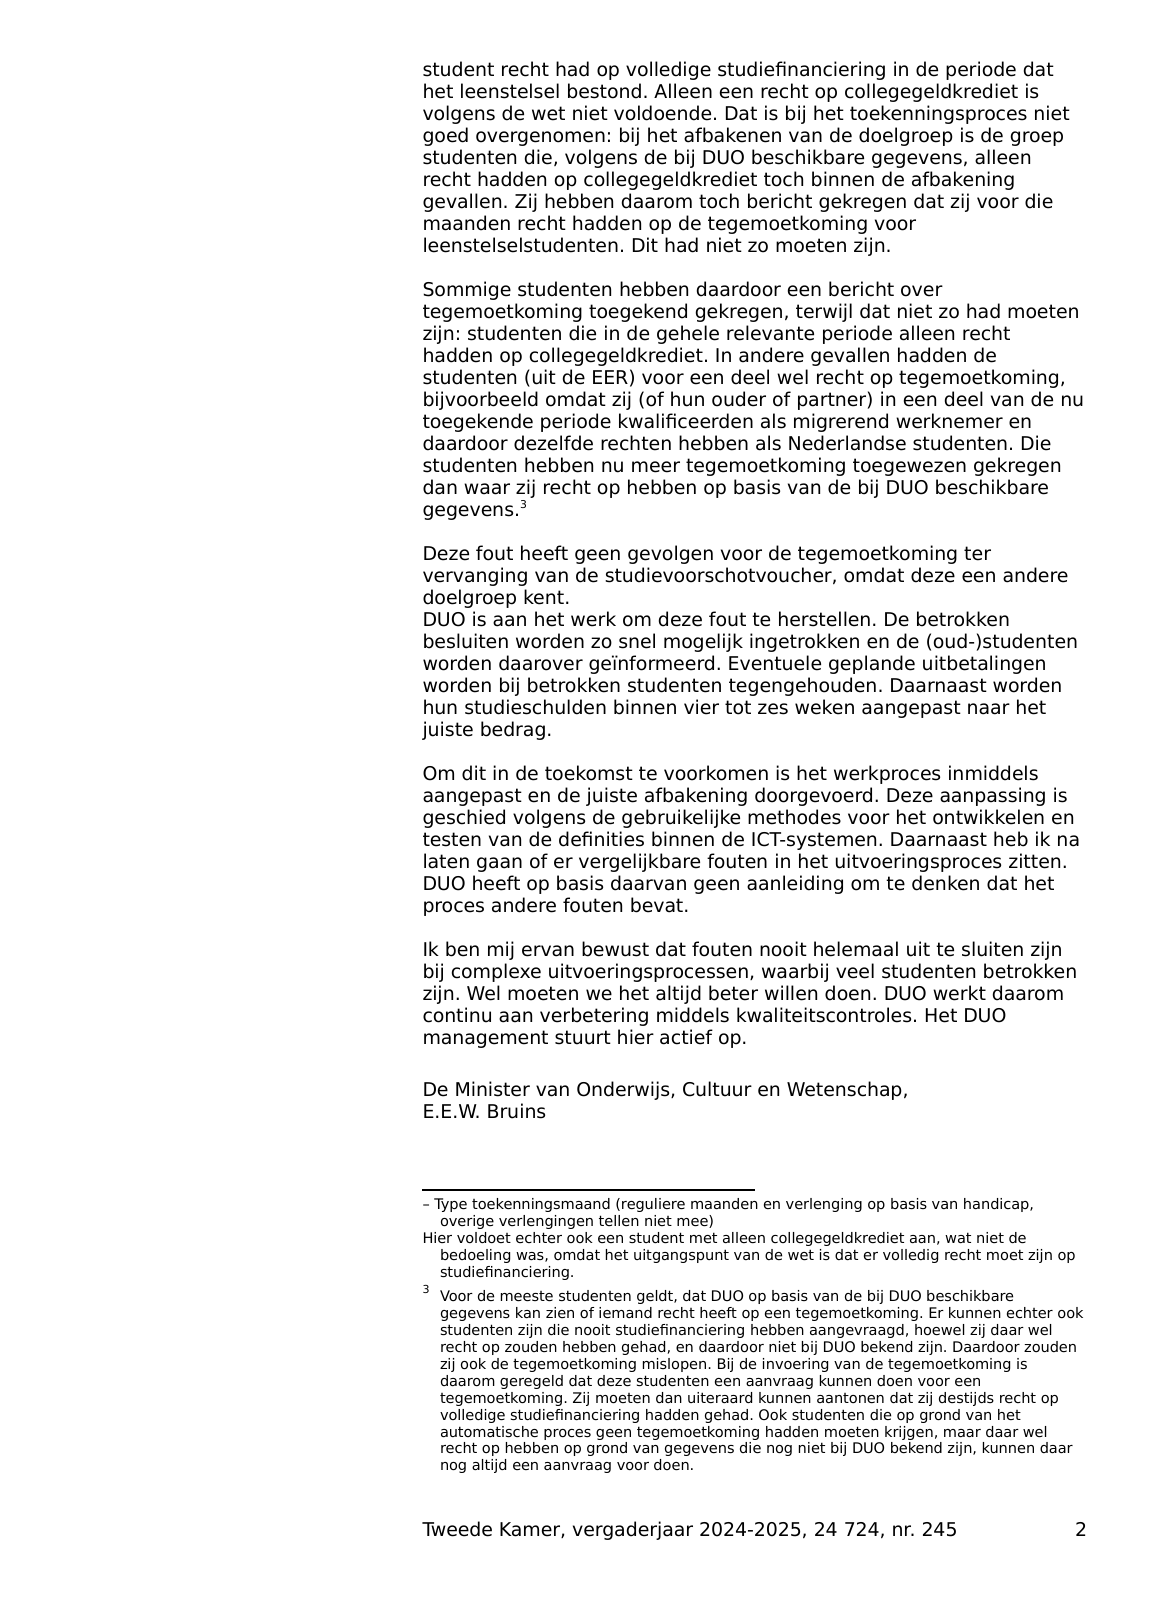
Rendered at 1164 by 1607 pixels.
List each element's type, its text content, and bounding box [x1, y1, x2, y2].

text Hier voldoet echter ook een student met alleen collegegeldkrediet aan, wat niet de bedoeling was, omdat het uitgangspunt van de wet is dat er volledig recht moet zijn op studiefinanciering. [422, 1230, 1087, 1281]
text student recht had op volledige studiefinanciering in de periode dat het leenstelsel bestond. Alleen een recht op collegegeldkrediet is volgens de wet niet voldoende. Dat is bij het toekenningsproces niet goed overgenomen: bij het afbakenen van de doelgroep is de groep studenten die, volgens de bij DUO beschikbare gegevens, alleen recht hadden op collegegeldkrediet toch binnen de afbakening gevallen. Zij hebben daarom toch bericht gekregen dat zij voor die maanden recht hadden op de tegemoetkoming voor leenstelselstudenten. Dit had niet zo moeten zijn. [422, 59, 1087, 257]
text Om dit in de toekomst te voorkomen is het werkproces inmiddels aangepast en de juiste afbakening doorgevoerd. Deze aanpassing is geschied volgens de gebruikelijke methodes voor het ontwikkelen en testen van de definities binnen de ICT-systemen. Daarnaast heb ik na laten gaan of er vergelijkbare fouten in het uitvoeringsproces zitten. DUO heeft op basis daarvan geen aanleiding om te denken dat het proces andere fouten bevat. [422, 763, 1087, 917]
text Deze fout heeft geen gevolgen voor de tegemoetkoming ter vervanging van de studievoorschotvoucher, omdat deze een andere doelgroep kent. [422, 543, 1087, 609]
text – Type toekenningsmaand (reguliere maanden en verlenging op basis van handicap, overige verlengingen tellen niet mee) [422, 1196, 1087, 1230]
text Sommige studenten hebben daardoor een bericht over tegemoetkoming toegekend gekregen, terwijl dat niet zo had moeten zijn: studenten die in de gehele relevante periode alleen recht hadden op collegegeldkrediet. In andere gevallen hadden de studenten (uit de EER) voor een deel wel recht op tegemoetkoming, bijvoorbeeld omdat zij (of hun ouder of partner) in een deel van de nu toegekende periode kwalificeerden als migrerend werknemer en daardoor dezelfde rechten hebben als Nederlandse studenten. Die studenten hebben nu meer tegemoetkoming toegewezen gekregen dan waar zij recht op hebben op basis van de bij DUO beschikbare gegevens. [422, 279, 1087, 521]
text DUO is aan het werk om deze fout te herstellen. De betrokken besluiten worden zo snel mogelijk ingetrokken en de (oud-)studenten worden daarover geïnformeerd. Eventuele geplande uitbetalingen worden bij betrokken studenten tegengehouden. Daarnaast worden hun studieschulden binnen vier tot zes weken aangepast naar het juiste bedrag. [422, 609, 1087, 741]
text Voor de meeste studenten geldt, dat DUO op basis van de bij DUO beschikbare gegevens kan zien of iemand recht heeft op een tegemoetkoming. Er kunnen echter ook studenten zijn die nooit studiefinanciering hebben aangevraagd, hoewel zij daar wel recht op zouden hebben gehad, en daardoor niet bij DUO bekend zijn. Daardoor zouden zij ook de tegemoetkoming mislopen. Bij de invoering van de tegemoetkoming is daarom geregeld dat deze studenten een aanvraag kunnen doen voor een tegemoetkoming. Zij moeten dan uiteraard kunnen aantonen dat zij destijds recht op volledige studiefinanciering hadden gehad. Ook studenten die op grond van het automatische proces geen tegemoetkoming hadden moeten krijgen, maar daar wel recht op hebben op grond van gegevens die nog niet bij DUO bekend zijn, kunnen daar nog altijd een aanvraag voor doen. [422, 1283, 1087, 1474]
text De Minister van Onderwijs, Cultuur en Wetenschap, E.E.W. Bruins [422, 1079, 1087, 1123]
text Ik ben mij ervan bewust dat fouten nooit helemaal uit te sluiten zijn bij complexe uitvoeringsprocessen, waarbij veel studenten betrokken zijn. Wel moeten we het altijd beter willen doen. DUO werkt daarom continu aan verbetering middels kwaliteitscontroles. Het DUO management stuurt hier actief op. [422, 939, 1087, 1049]
